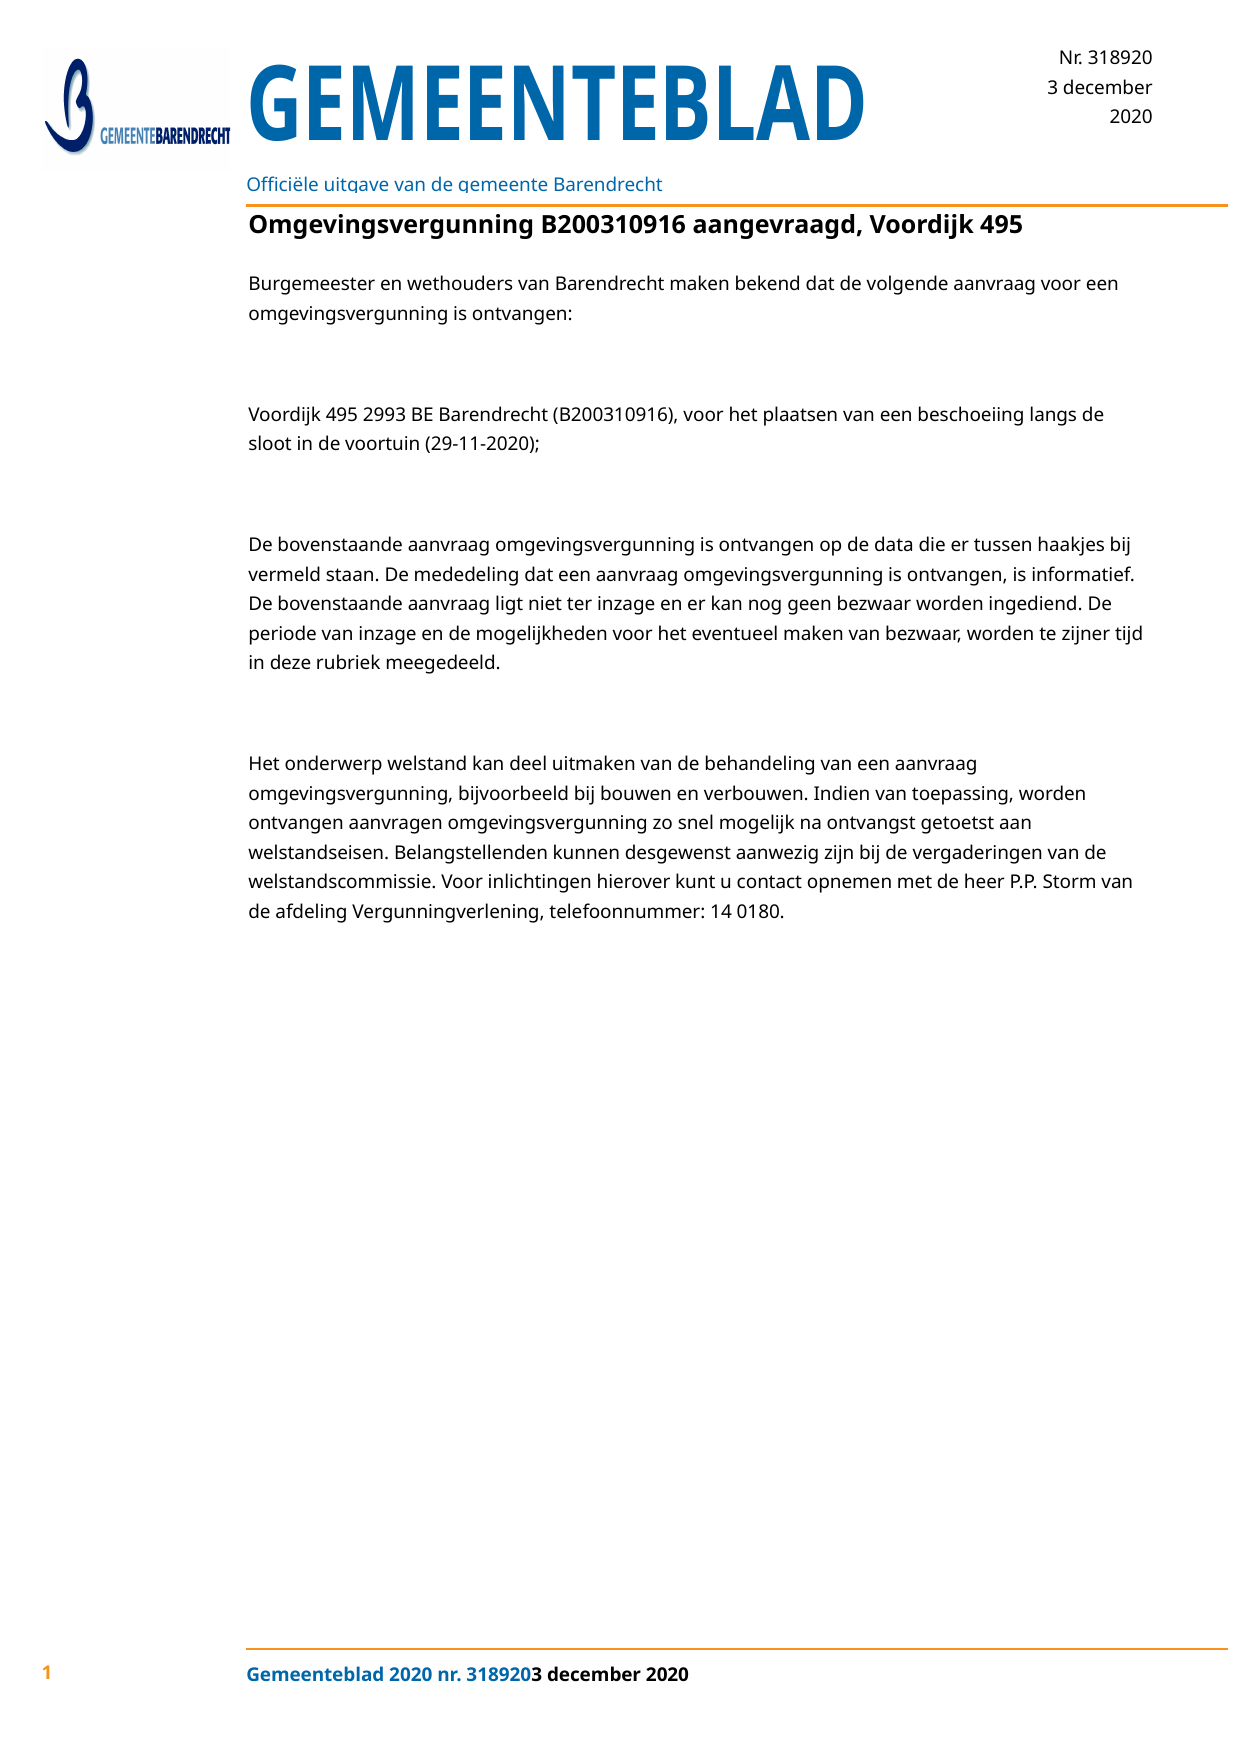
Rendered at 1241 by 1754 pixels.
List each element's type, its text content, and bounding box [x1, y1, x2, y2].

text Voordijk 495 2993 BE Barendrecht (B200310916), voor het plaatsen van een beschoeiing langs de sloot in de voortuin (29-11-2020); [248, 401, 1152, 456]
picture [41, 47, 231, 172]
text Omgevingsvergunning B200310916 aangevraagd, Voordijk 495 [248, 207, 1152, 241]
text Het onderwerp welstand kan deel uitmaken van de behandeling van een aanvraag omgevingsvergunning, bijvoorbeeld bij bouwen en verbouwen. Indien van toepassing, worden ontvangen aanvragen omgevingsvergunning zo snel mogelijk na ontvangst getoetst aan welstandseisen. Belangstellenden kunnen desgewenst aanwezig zijn bij de vergaderingen van de welstandscommissie. Voor inlichtingen hierover kunt u contact opnemen met de heer P.P. Storm van de afdeling Vergunningverlening, telefoonnummer: 14 0180. [248, 750, 1152, 924]
text De bovenstaande aanvraag omgevingsvergunning is ontvangen op de data die er tussen haakjes bij vermeld staan. De mededeling dat een aanvraag omgevingsvergunning is ontvangen, is informatief. De bovenstaande aanvraag ligt niet ter inzage en er kan nog geen bezwaar worden ingediend. De periode van inzage en de mogelijkheden voor het eventueel maken van bezwaar, worden te zijner tijd in deze rubriek meegedeeld. [248, 531, 1152, 675]
text Burgemeester en wethouders van Barendrecht maken bekend dat de volgende aanvraag voor een omgevingsvergunning is ontvangen: [248, 270, 1152, 326]
